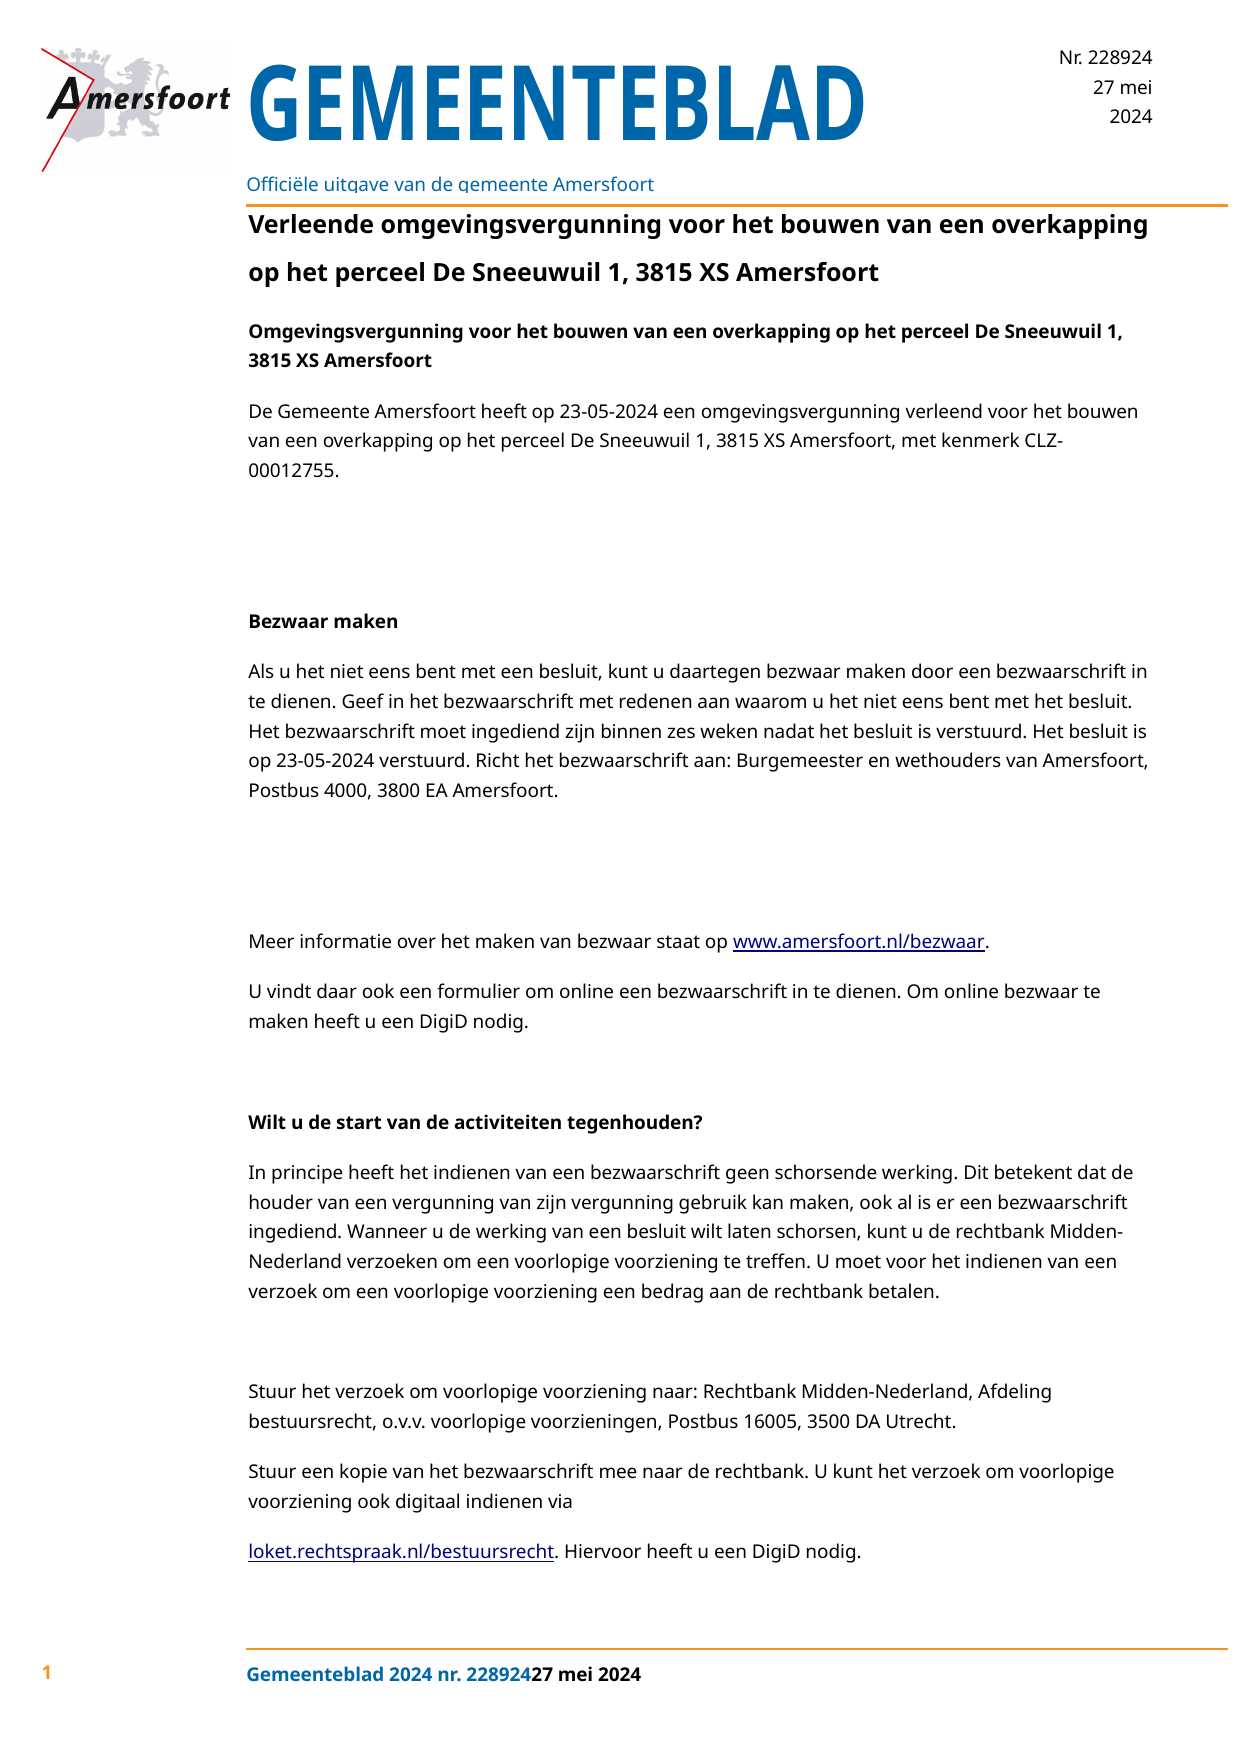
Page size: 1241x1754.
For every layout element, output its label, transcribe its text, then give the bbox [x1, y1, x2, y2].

text Stuur een kopie van het bezwaarschrift mee naar de rechtbank. U kunt het verzoek om voorlopige voorziening ook digitaal indienen via [248, 1459, 1152, 1514]
text U vindt daar ook een formulier om online een bezwaarschrift in te dienen. Om online bezwaar te maken heeft u een DigiD nodig. [248, 979, 1152, 1034]
text Verleende omgevingsvergunning voor het bouwen van een overkapping op het perceel De Sneeuwuil 1, 3815 XS Amersfoort [248, 207, 1152, 288]
text Meer informatie over het maken van bezwaar staat op www.amersfoort.nl/bezwaar. [248, 928, 1152, 954]
text In principe heeft het indienen van een bezwaarschrift geen schorsende werking. Dit betekent dat de houder van een vergunning van zijn vergunning gebruik kan maken, ook al is er een bezwaarschrift ingediend. Wanneer u de werking van een besluit wilt laten schorsen, kunt u de rechtbank Midden-Nederland verzoeken om een voorlopige voorziening te treffen. U moet voor het indienen van een verzoek om een voorlopige voorziening een bedrag aan de rechtbank betalen. [248, 1159, 1152, 1304]
text loket.rechtspraak.nl/bestuursrecht. Hiervoor heeft u een DigiD nodig. [248, 1539, 1152, 1564]
text Stuur het verzoek om voorlopige voorziening naar: Rechtbank Midden-Nederland, Afdeling bestuursrecht, o.v.v. voorlopige voorzieningen, Postbus 16005, 3500 DA Utrecht. [248, 1379, 1152, 1434]
text Omgevingsvergunning voor het bouwen van een overkapping op het perceel De Sneeuwuil 1, 3815 XS Amersfoort [248, 318, 1152, 373]
text Wilt u de start van de activiteiten tegenhouden? [248, 1109, 1152, 1135]
picture [41, 47, 231, 172]
text De Gemeente Amersfoort heeft op 23-05-2024 een omgevingsvergunning verleend voor het bouwen van een overkapping op het perceel De Sneeuwuil 1, 3815 XS Amersfoort, met kenmerk CLZ-00012755. [248, 398, 1152, 483]
text Bezwaar maken [248, 608, 1152, 634]
text Als u het niet eens bent met een besluit, kunt u daartegen bezwaar maken door een bezwaarschrift in te dienen. Geef in het bezwaarschrift met redenen aan waarom u het niet eens bent met het besluit. Het bezwaarschrift moet ingediend zijn binnen zes weken nadat het besluit is verstuurd. Het besluit is op 23-05-2024 verstuurd. Richt het bezwaarschrift aan: Burgemeester en wethouders van Amersfoort, Postbus 4000, 3800 EA Amersfoort. [248, 659, 1152, 803]
